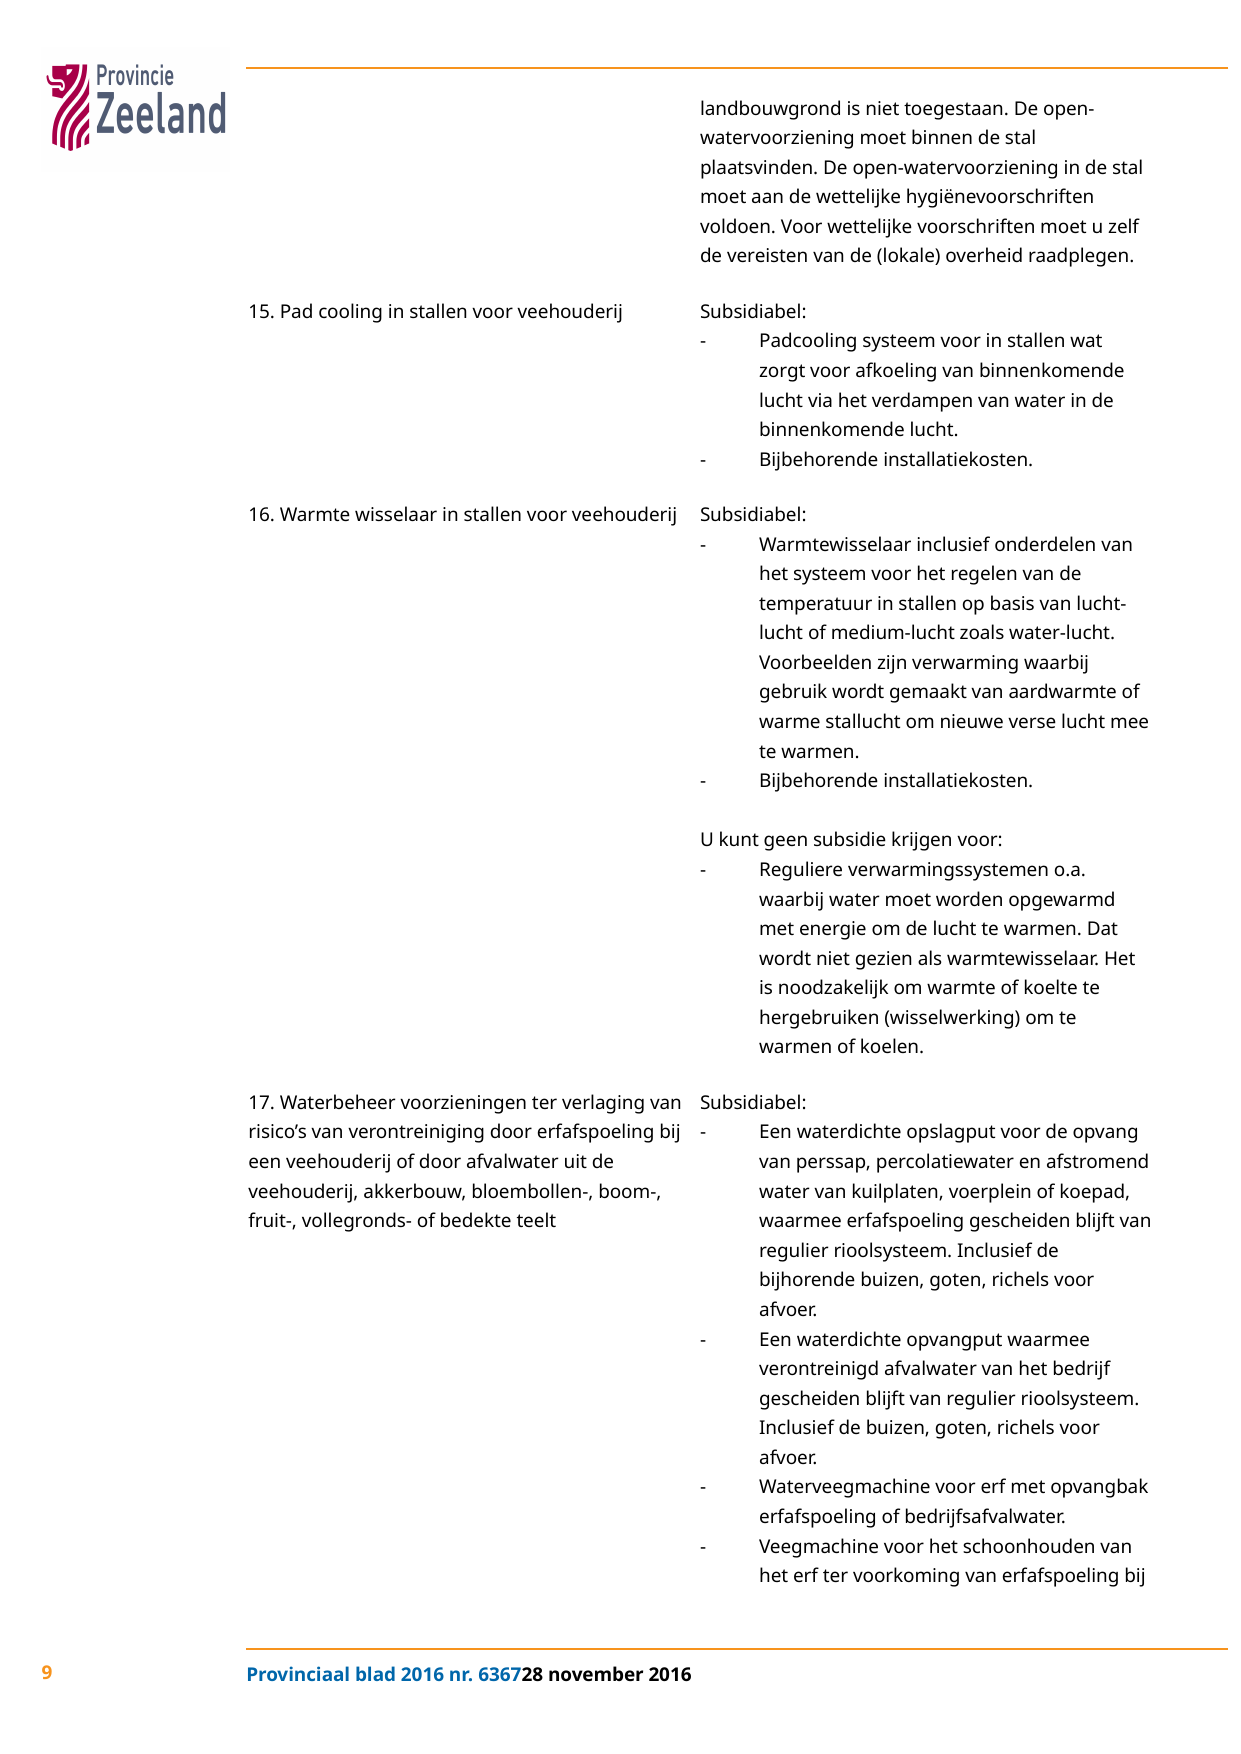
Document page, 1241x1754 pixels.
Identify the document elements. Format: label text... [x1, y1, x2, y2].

table_cell 15. Pad cooling in stallen voor veehouderij [248, 298, 700, 501]
table_cell 17. Waterbeheer voorzieningen ter verlaging van risico’s van verontreiniging door erfafspoeling bij een veehouderij of door afvalwater uit de veehouderij, akkerbouw, bloembollen-, boom-, fruit-, vollegronds- of bedekte teelt [248, 1089, 700, 1588]
picture [41, 47, 231, 172]
table_cell Subsidiabel: Padcooling systeem voor in stallen wat zorgt voor afkoeling van binnenkomende lucht via het verdampen van water in de binnenkomende lucht. Bijbehorende installatiekosten. [700, 298, 1152, 501]
table_cell 16. Warmte wisselaar in stallen voor veehouderij [248, 501, 700, 1089]
table_cell landbouwgrond is niet toegestaan. De open-watervoorziening moet binnen de stal plaatsvinden. De open-watervoorziening in de stal moet aan de wettelijke hygiënevoorschriften voldoen. Voor wettelijke voorschriften moet u zelf de vereisten van de (lokale) overheid raadplegen. [700, 95, 1152, 298]
table_cell Subsidiabel: Warmtewisselaar inclusief onderdelen van het systeem voor het regelen van de temperatuur in stallen op basis van lucht-lucht of medium-lucht zoals water-lucht. Voorbeelden zijn verwarming waarbij gebruik wordt gemaakt van aardwarmte of warme stallucht om nieuwe verse lucht mee te warmen. Bijbehorende installatiekosten. U kunt geen subsidie krijgen voor: Reguliere verwarmingssystemen o.a. waarbij water moet worden opgewarmd met energie om de lucht te warmen. Dat wordt niet gezien als warmtewisselaar. Het is noodzakelijk om warmte of koelte te hergebruiken (wisselwerking) om te warmen of koelen. [700, 501, 1152, 1089]
table_cell Subsidiabel: Een waterdichte opslagput voor de opvang van perssap, percolatiewater en afstromend water van kuilplaten, voerplein of koepad, waarmee erfafspoeling gescheiden blijft van regulier rioolsysteem. Inclusief de bijhorende buizen, goten, richels voor afvoer. Een waterdichte opvangput waarmee verontreinigd afvalwater van het bedrijf gescheiden blijft van regulier rioolsysteem. Inclusief de buizen, goten, richels voor afvoer. Waterveegmachine voor erf met opvangbak erfafspoeling of bedrijfsafvalwater. Veegmachine voor het schoonhouden van het erf ter voorkoming van erfafspoeling bij [700, 1089, 1152, 1588]
table_cell [248, 95, 700, 298]
